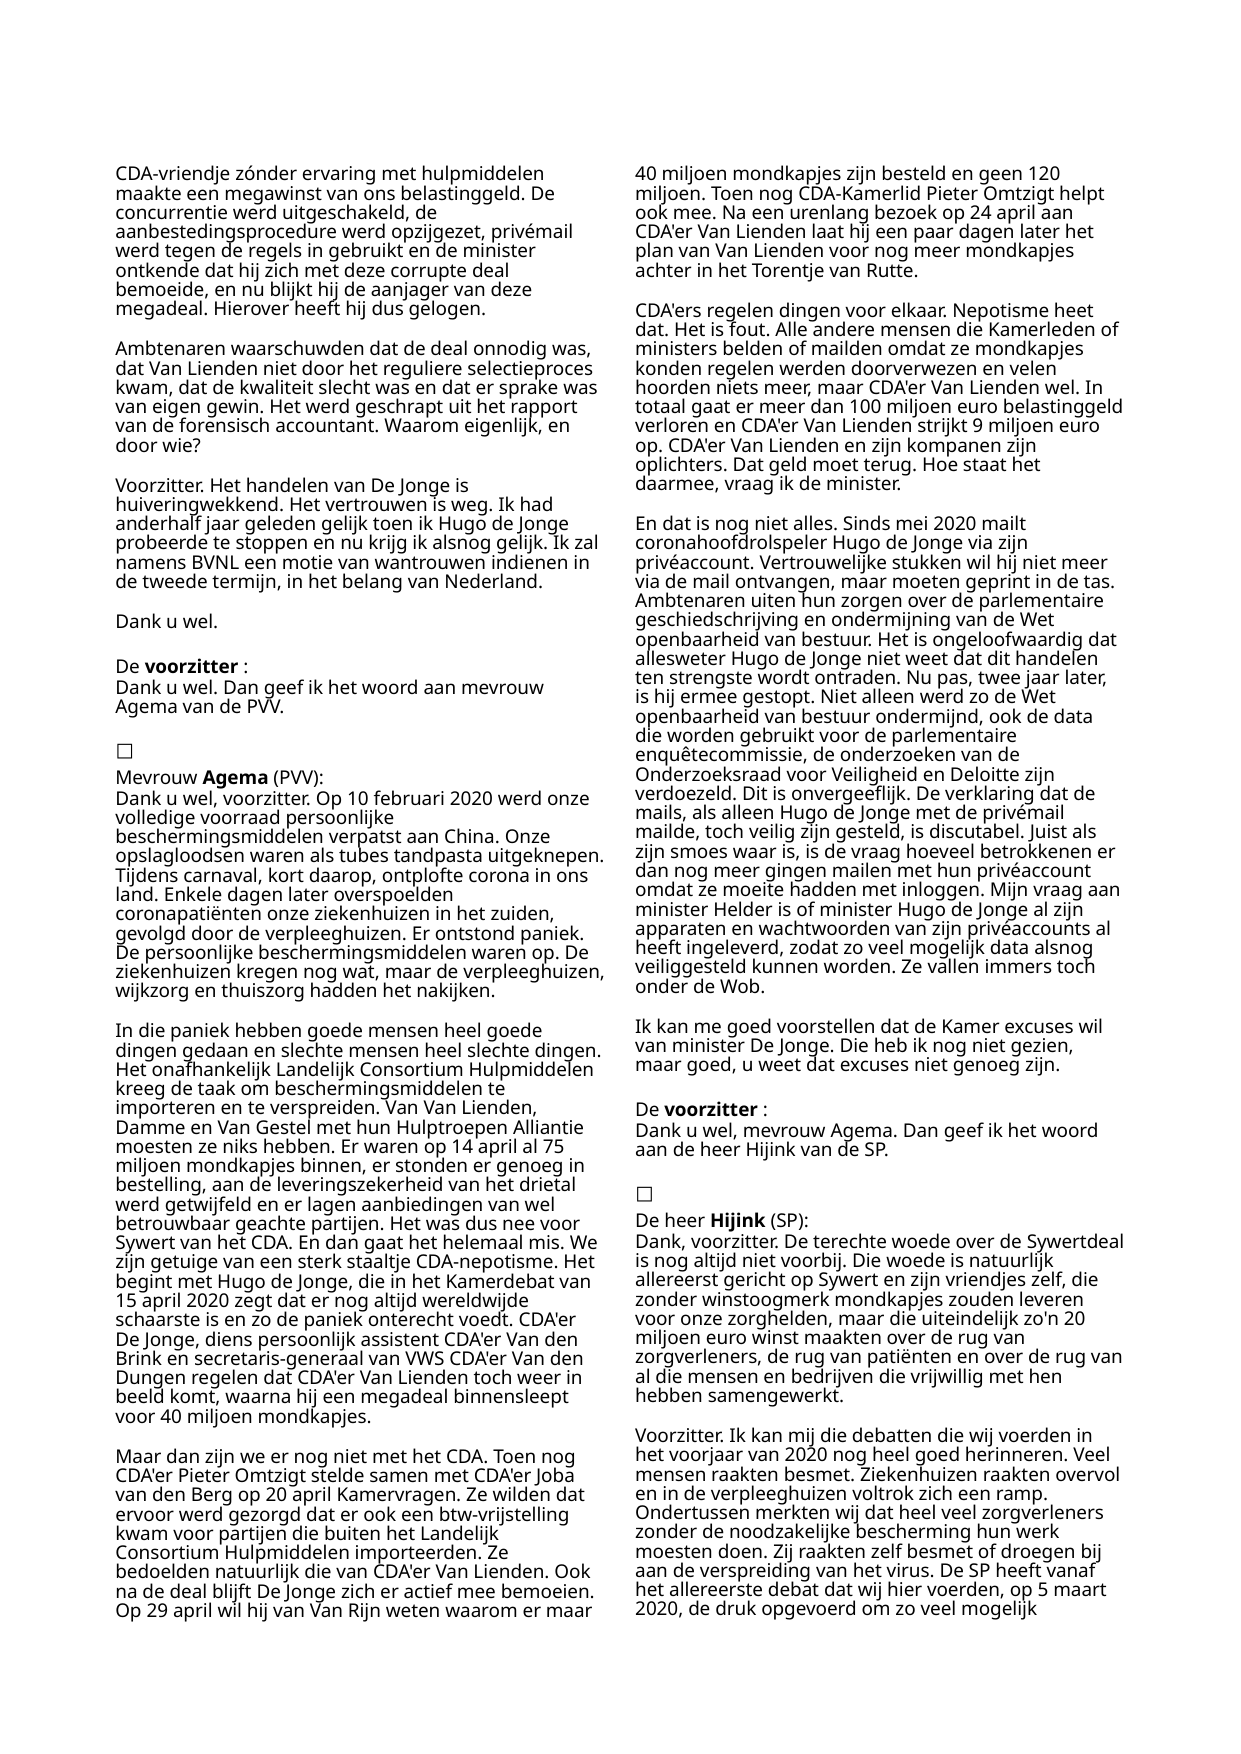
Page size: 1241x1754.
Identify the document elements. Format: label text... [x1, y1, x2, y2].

text Dank u wel. Dan geef ik het woord aan mevrouw Agema van de PVV. [115, 679, 605, 717]
text CDA-vriendje zónder ervaring met hulpmiddelen maakte een megawinst van ons belastinggeld. De concurrentie werd uitgeschakeld, de aanbestedingsprocedure werd opzijgezet, privémail werd tegen de regels in gebruikt en de minister ontkende dat hij zich met deze corrupte deal bemoeide, en nu blijkt hij de aanjager van deze megadeal. Hierover heeft hij dus gelogen. [115, 165, 605, 319]
text Mevrouw Agema (PVV): [115, 764, 605, 789]
text Voorzitter. Ik kan mij die debatten die wij voerden in het voorjaar van 2020 nog heel goed herinneren. Veel mensen raakten besmet. Ziekenhuizen raakten overvol en in de verpleeghuizen voltrok zich een ramp. Ondertussen merkten wij dat heel veel zorgverleners zonder de noodzakelijke bescherming hun werk moesten doen. Zij raakten zelf besmet of droegen bij aan de verspreiding van het virus. De SP heeft vanaf het allereerste debat dat wij hier voerden, op 5 maart 2020, de druk opgevoerd om zo veel mogelijk [635, 1427, 1125, 1620]
text CDA'ers regelen dingen voor elkaar. Nepotisme heet dat. Het is fout. Alle andere mensen die Kamerleden of ministers belden of mailden omdat ze mondkapjes konden regelen werden doorverwezen en velen hoorden niets meer, maar CDA'er Van Lienden wel. In totaal gaat er meer dan 100 miljoen euro belastinggeld verloren en CDA'er Van Lienden strijkt 9 miljoen euro op. CDA'er Van Lienden en zijn kompanen zijn oplichters. Dat geld moet terug. Hoe staat het daarmee, vraag ik de minister. [635, 302, 1125, 494]
text De voorzitter : [635, 1096, 1125, 1122]
text In die paniek hebben goede mensen heel goede dingen gedaan en slechte mensen heel slechte dingen. Het onafhankelijk Landelijk Consortium Hulpmiddelen kreeg de taak om beschermingsmiddelen te importeren en te verspreiden. Van Van Lienden, Damme en Van Gestel met hun Hulptroepen Alliantie moesten ze niks hebben. Er waren op 14 april al 75 miljoen mondkapjes binnen, er stonden er genoeg in bestelling, aan de leveringszekerheid van het drietal werd getwijfeld en er lagen aanbiedingen van wel betrouwbaar geachte partijen. Het was dus nee voor Sywert van het CDA. En dan gaat het helemaal mis. We zijn getuige van een sterk staaltje CDA-nepotisme. Het begint met Hugo de Jonge, die in het Kamerdebat van 15 april 2020 zegt dat er nog altijd wereldwijde schaarste is en zo de paniek onterecht voedt. CDA'er De Jonge, diens persoonlijk assistent CDA'er Van den Brink en secretaris-generaal van VWS CDA'er Van den Dungen regelen dat CDA'er Van Lienden toch weer in beeld komt, waarna hij een megadeal binnensleept voor 40 miljoen mondkapjes. [115, 1022, 605, 1427]
text Ik kan me goed voorstellen dat de Kamer excuses wil van minister De Jonge. Die heb ik nog niet gezien, maar goed, u weet dat excuses niet genoeg zijn. [635, 1018, 1125, 1075]
text Voorzitter. Het handelen van De Jonge is huiveringwekkend. Het vertrouwen is weg. Ik had anderhalf jaar geleden gelijk toen ik Hugo de Jonge probeerde te stoppen en nu krijg ik alsnog gelijk. Ik zal namens BVNL een motie van wantrouwen indienen in de tweede termijn, in het belang van Nederland. [115, 477, 605, 592]
text Dank u wel. [115, 613, 605, 632]
text Dank, voorzitter. De terechte woede over de Sywertdeal is nog altijd niet voorbij. Die woede is natuurlijk allereerst gericht op Sywert en zijn vriendjes zelf, die zonder winstoogmerk mondkapjes zouden leveren voor onze zorghelden, maar die uiteindelijk zo'n 20 miljoen euro winst maakten over de rug van zorgverleners, de rug van patiënten en over de rug van al die mensen en bedrijven die vrijwillig met hen hebben samengewerkt. [635, 1233, 1125, 1406]
text En dat is nog niet alles. Sinds mei 2020 mailt coronahoofdrolspeler Hugo de Jonge via zijn privéaccount. Vertrouwelijke stukken wil hij niet meer via de mail ontvangen, maar moeten geprint in de tas. Ambtenaren uiten hun zorgen over de parlementaire geschiedschrijving en ondermijning van de Wet openbaarheid van bestuur. Het is ongeloofwaardig dat allesweter Hugo de Jonge niet weet dat dit handelen ten strengste wordt ontraden. Nu pas, twee jaar later, is hij ermee gestopt. Niet alleen werd zo de Wet openbaarheid van bestuur ondermijnd, ook de data die worden gebruikt voor de parlementaire enquêtecommissie, de onderzoeken van de Onderzoeksraad voor Veiligheid en Deloitte zijn verdoezeld. Dit is onvergeeflijk. De verklaring dat de mails, als alleen Hugo de Jonge met de privémail mailde, toch veilig zijn gesteld, is discutabel. Juist als zijn smoes waar is, is de vraag hoeveel betrokkenen er dan nog meer gingen mailen met hun privéaccount omdat ze moeite hadden met inloggen. Mijn vraag aan minister Helder is of minister Hugo de Jonge al zijn apparaten en wachtwoorden van zijn privéaccounts al heeft ingeleverd, zodat zo veel mogelijk data alsnog veiliggesteld kunnen worden. Ze vallen immers toch onder de Wob. [635, 515, 1125, 997]
text ⬜ [635, 1181, 1125, 1207]
text Maar dan zijn we er nog niet met het CDA. Toen nog CDA'er Pieter Omtzigt stelde samen met CDA'er Joba van den Berg op 20 april Kamervragen. Ze wilden dat ervoor werd gezorgd dat er ook een btw-vrijstelling kwam voor partijen die buiten het Landelijk Consortium Hulpmiddelen importeerden. Ze bedoelden natuurlijk die van CDA'er Van Lienden. Ook na de deal blijft De Jonge zich er actief mee bemoeien. Op 29 april wil hij van Van Rijn weten waarom er maar [115, 1448, 605, 1621]
text 40 miljoen mondkapjes zijn besteld en geen 120 miljoen. Toen nog CDA-Kamerlid Pieter Omtzigt helpt ook mee. Na een urenlang bezoek op 24 april aan CDA'er Van Lienden laat hij een paar dagen later het plan van Van Lienden voor nog meer mondkapjes achter in het Torentje van Rutte. [635, 165, 1125, 281]
text Dank u wel, mevrouw Agema. Dan geef ik het woord aan de heer Hijink van de SP. [635, 1122, 1125, 1161]
text ⬜ [115, 738, 605, 764]
text Dank u wel, voorzitter. Op 10 februari 2020 werd onze volledige voorraad persoonlijke beschermingsmiddelen verpatst aan China. Onze opslagloodsen waren als tubes tandpasta uitgeknepen. Tijdens carnaval, kort daarop, ontplofte corona in ons land. Enkele dagen later overspoelden coronapatiënten onze ziekenhuizen in het zuiden, gevolgd door de verpleeghuizen. Er ontstond paniek. De persoonlijke beschermingsmiddelen waren op. De ziekenhuizen kregen nog wat, maar de verpleeghuizen, wijkzorg en thuiszorg hadden het nakijken. [115, 789, 605, 1002]
text De heer Hijink (SP): [635, 1207, 1125, 1233]
text De voorzitter : [115, 653, 605, 679]
text Ambtenaren waarschuwden dat de deal onnodig was, dat Van Lienden niet door het reguliere selectieproces kwam, dat de kwaliteit slecht was en dat er sprake was van eigen gewin. Het werd geschrapt uit het rapport van de forensisch accountant. Waarom eigenlijk, en door wie? [115, 340, 605, 456]
